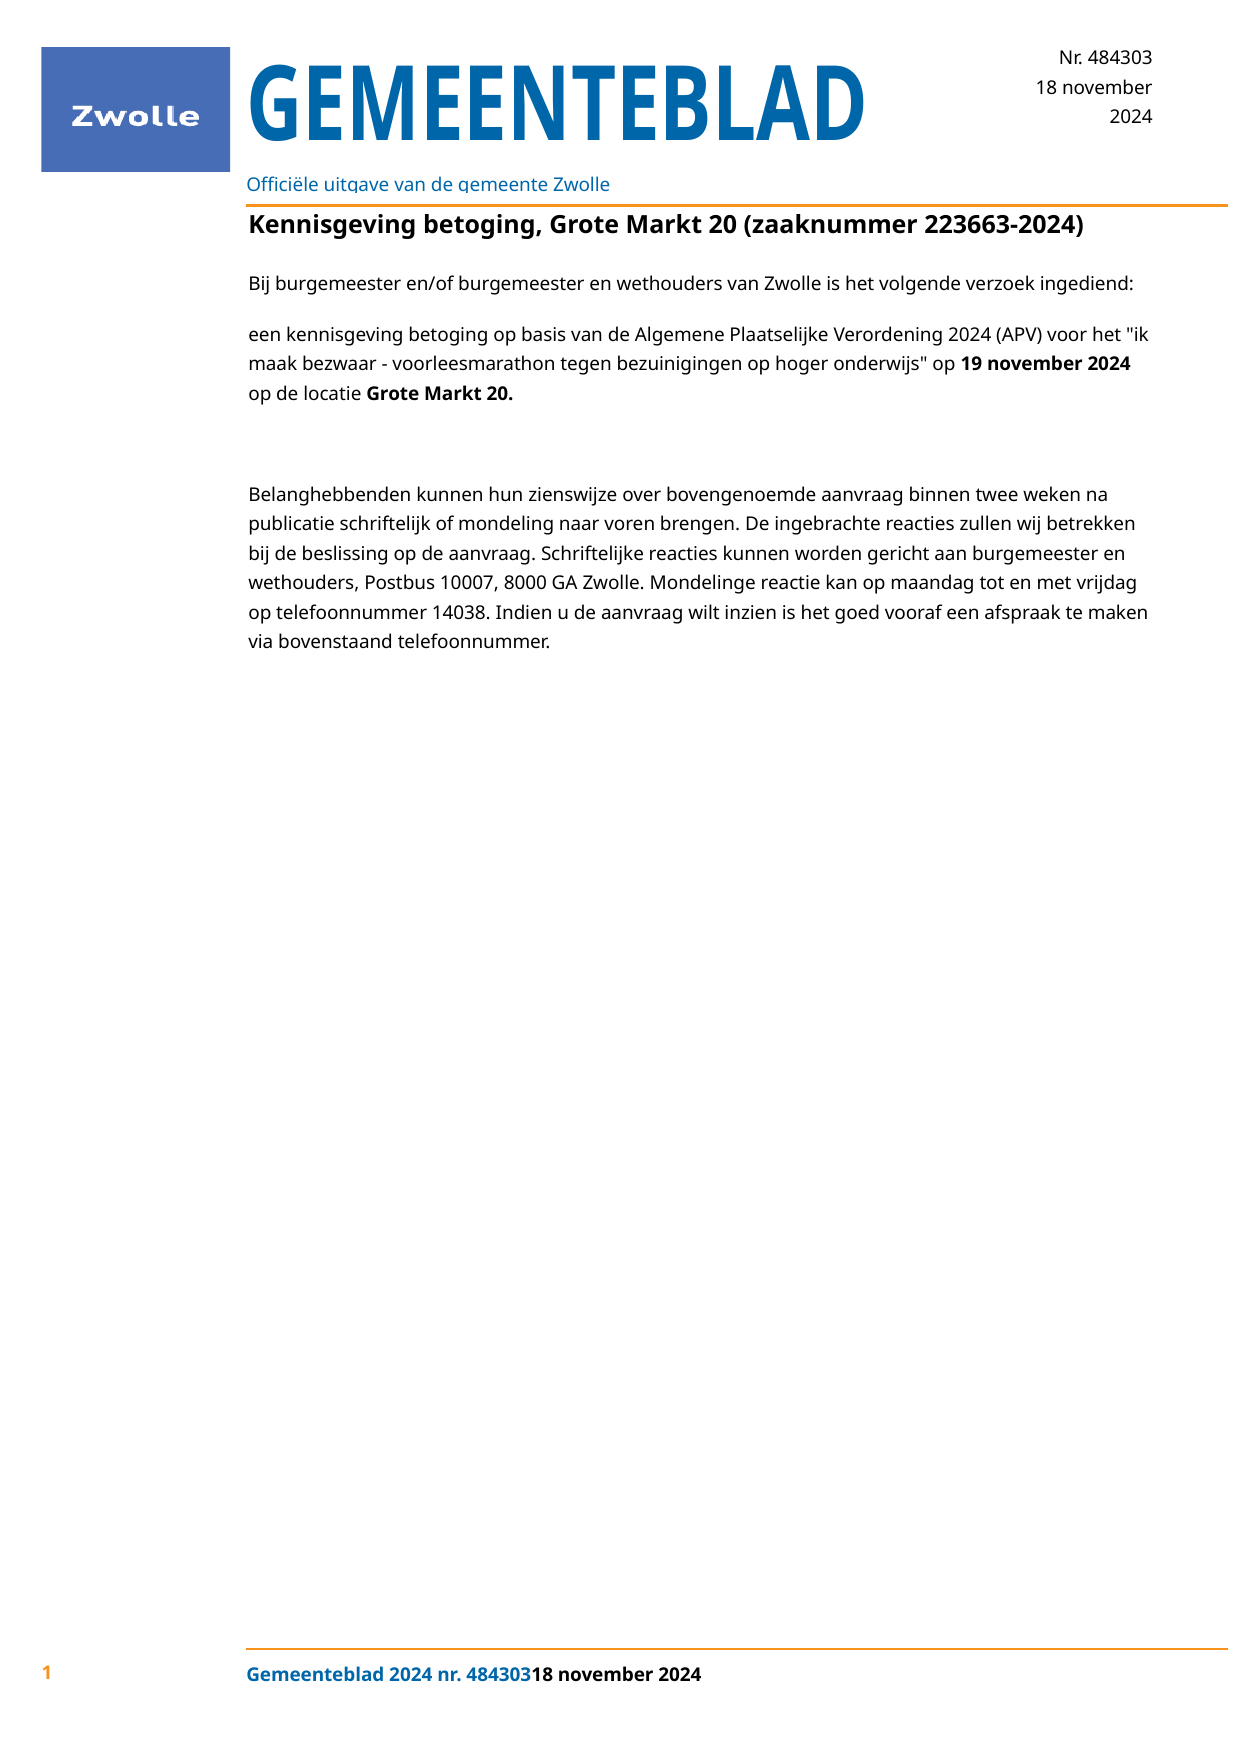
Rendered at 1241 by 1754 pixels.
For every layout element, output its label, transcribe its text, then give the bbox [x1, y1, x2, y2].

text Belanghebbenden kunnen hun zienswijze over bovengenoemde aanvraag binnen twee weken na publicatie schriftelijk of mondeling naar voren brengen. De ingebrachte reacties zullen wij betrekken bij de beslissing op de aanvraag. Schriftelijke reacties kunnen worden gericht aan burgemeester en wethouders, Postbus 10007, 8000 GA Zwolle. Mondelinge reactie kan op maandag tot en met vrijdag op telefoonnummer 14038. Indien u de aanvraag wilt inzien is het goed vooraf een afspraak te maken via bovenstaand telefoonnummer. [248, 481, 1152, 654]
text Bij burgemeester en/of burgemeester en wethouders van Zwolle is het volgende verzoek ingediend: [248, 270, 1152, 296]
text Kennisgeving betoging, Grote Markt 20 (zaaknummer 223663-2024) [248, 207, 1152, 241]
text een kennisgeving betoging op basis van de Algemene Plaatselijke Verordening 2024 (APV) voor het "ik maak bezwaar - voorleesmarathon tegen bezuinigingen op hoger onderwijs" op 19 november 2024 op de locatie Grote Markt 20. [248, 321, 1152, 406]
picture [41, 47, 231, 172]
